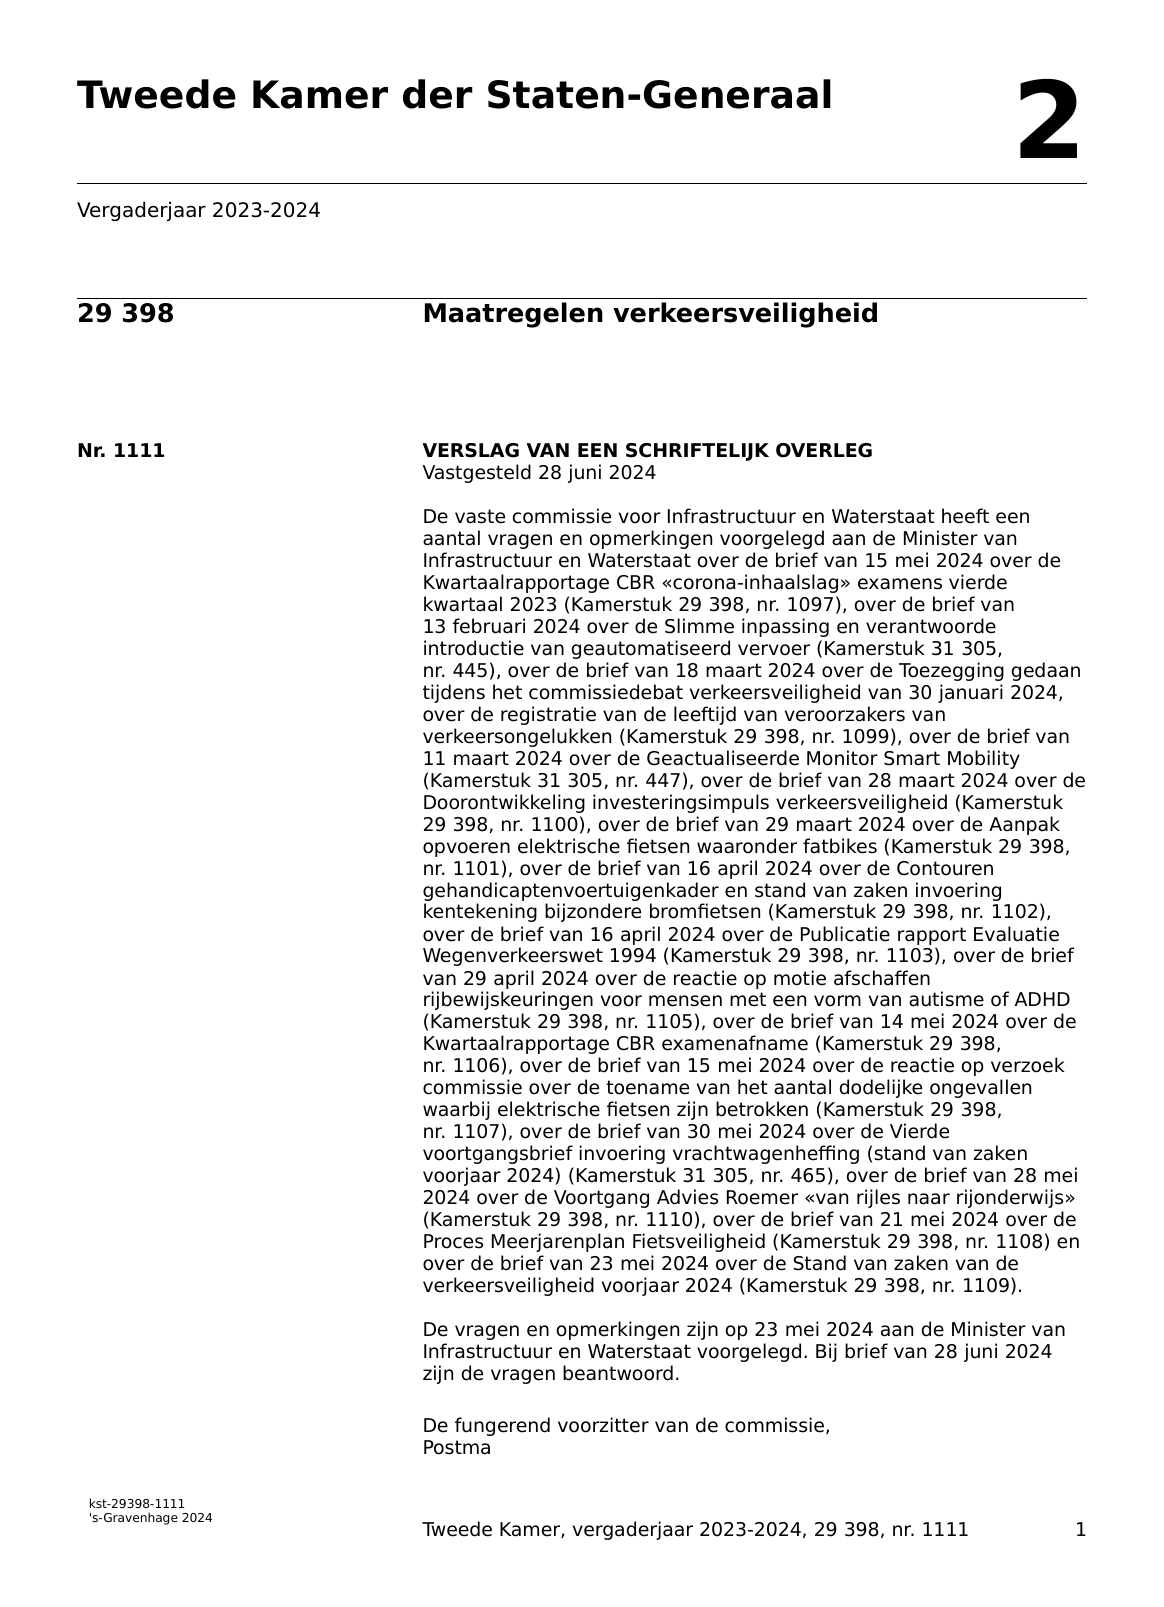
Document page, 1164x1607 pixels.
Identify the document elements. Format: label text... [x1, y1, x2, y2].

table_cell Vergaderjaar 2023-2024 [77, 184, 1087, 298]
table_header 2 [886, 59, 1087, 183]
text De fungerend voorzitter van de commissie, Postma [422, 1415, 1087, 1459]
text 's-Gravenhage 2024 [88, 1511, 323, 1525]
text De vaste commissie voor Infrastructuur en Waterstaat heeft een aantal vragen en opmerkingen voorgelegd aan de Minister van Infrastructuur en Waterstaat over de brief van 15 mei 2024 over de Kwartaalrapportage CBR «corona-inhaalslag» examens vierde kwartaal 2023 (Kamerstuk 29 398, nr. 1097), over de brief van 13 februari 2024 over de Slimme inpassing en verantwoorde introductie van geautomatiseerd vervoer (Kamerstuk 31 305, nr. 445), over de brief van 18 maart 2024 over de Toezegging gedaan tijdens het commissiedebat verkeersveiligheid van 30 januari 2024, over de registratie van de leeftijd van veroorzakers van verkeersongelukken (Kamerstuk 29 398, nr. 1099), over de brief van 11 maart 2024 over de Geactualiseerde Monitor Smart Mobility (Kamerstuk 31 305, nr. 447), over de brief van 28 maart 2024 over de Doorontwikkeling investeringsimpuls verkeersveiligheid (Kamerstuk 29 398, nr. 1100), over de brief van 29 maart 2024 over de Aanpak opvoeren elektrische fietsen waaronder fatbikes (Kamerstuk 29 398, nr. 1101), over de brief van 16 april 2024 over de Contouren gehandicaptenvoertuigenkader en stand van zaken invoering kentekening bijzondere bromfietsen (Kamerstuk 29 398, nr. 1102), over de brief van 16 april 2024 over de Publicatie rapport Evaluatie Wegenverkeerswet 1994 (Kamerstuk 29 398, nr. 1103), over de brief van 29 april 2024 over de reactie op motie afschaffen rijbewijskeuringen voor mensen met een vorm van autisme of ADHD (Kamerstuk 29 398, nr. 1105), over de brief van 14 mei 2024 over de Kwartaalrapportage CBR examenafname (Kamerstuk 29 398, nr. 1106), over de brief van 15 mei 2024 over de reactie op verzoek commissie over de toename van het aantal dodelijke ongevallen waarbij elektrische fietsen zijn betrokken (Kamerstuk 29 398, nr. 1107), over de brief van 30 mei 2024 over de Vierde voortgangsbrief invoering vrachtwagenheffing (stand van zaken voorjaar 2024) (Kamerstuk 31 305, nr. 465), over de brief van 28 mei 2024 over de Voortgang Advies Roemer «van rijles naar rijonderwijs» (Kamerstuk 29 398, nr. 1110), over de brief van 21 mei 2024 over de Proces Meerjarenplan Fietsveiligheid (Kamerstuk 29 398, nr. 1108) en over de brief van 23 mei 2024 over de Stand van zaken van de verkeersveiligheid voorjaar 2024 (Kamerstuk 29 398, nr. 1109). [422, 506, 1087, 1297]
text kst-29398-1111 [88, 1497, 323, 1511]
subtitle Nr. 1111 VERSLAG VAN EEN SCHRIFTELIJK OVERLEG [77, 440, 1087, 462]
text De vragen en opmerkingen zijn op 23 mei 2024 aan de Minister van Infrastructuur en Waterstaat voorgelegd. Bij brief van 28 juni 2024 zijn de vragen beantwoord. [422, 1319, 1087, 1385]
text Vastgesteld 28 juni 2024 [422, 462, 1087, 484]
subtitle 29 398 Maatregelen verkeersveiligheid [77, 299, 1087, 329]
table_header Tweede Kamer der Staten-Generaal [77, 59, 886, 183]
